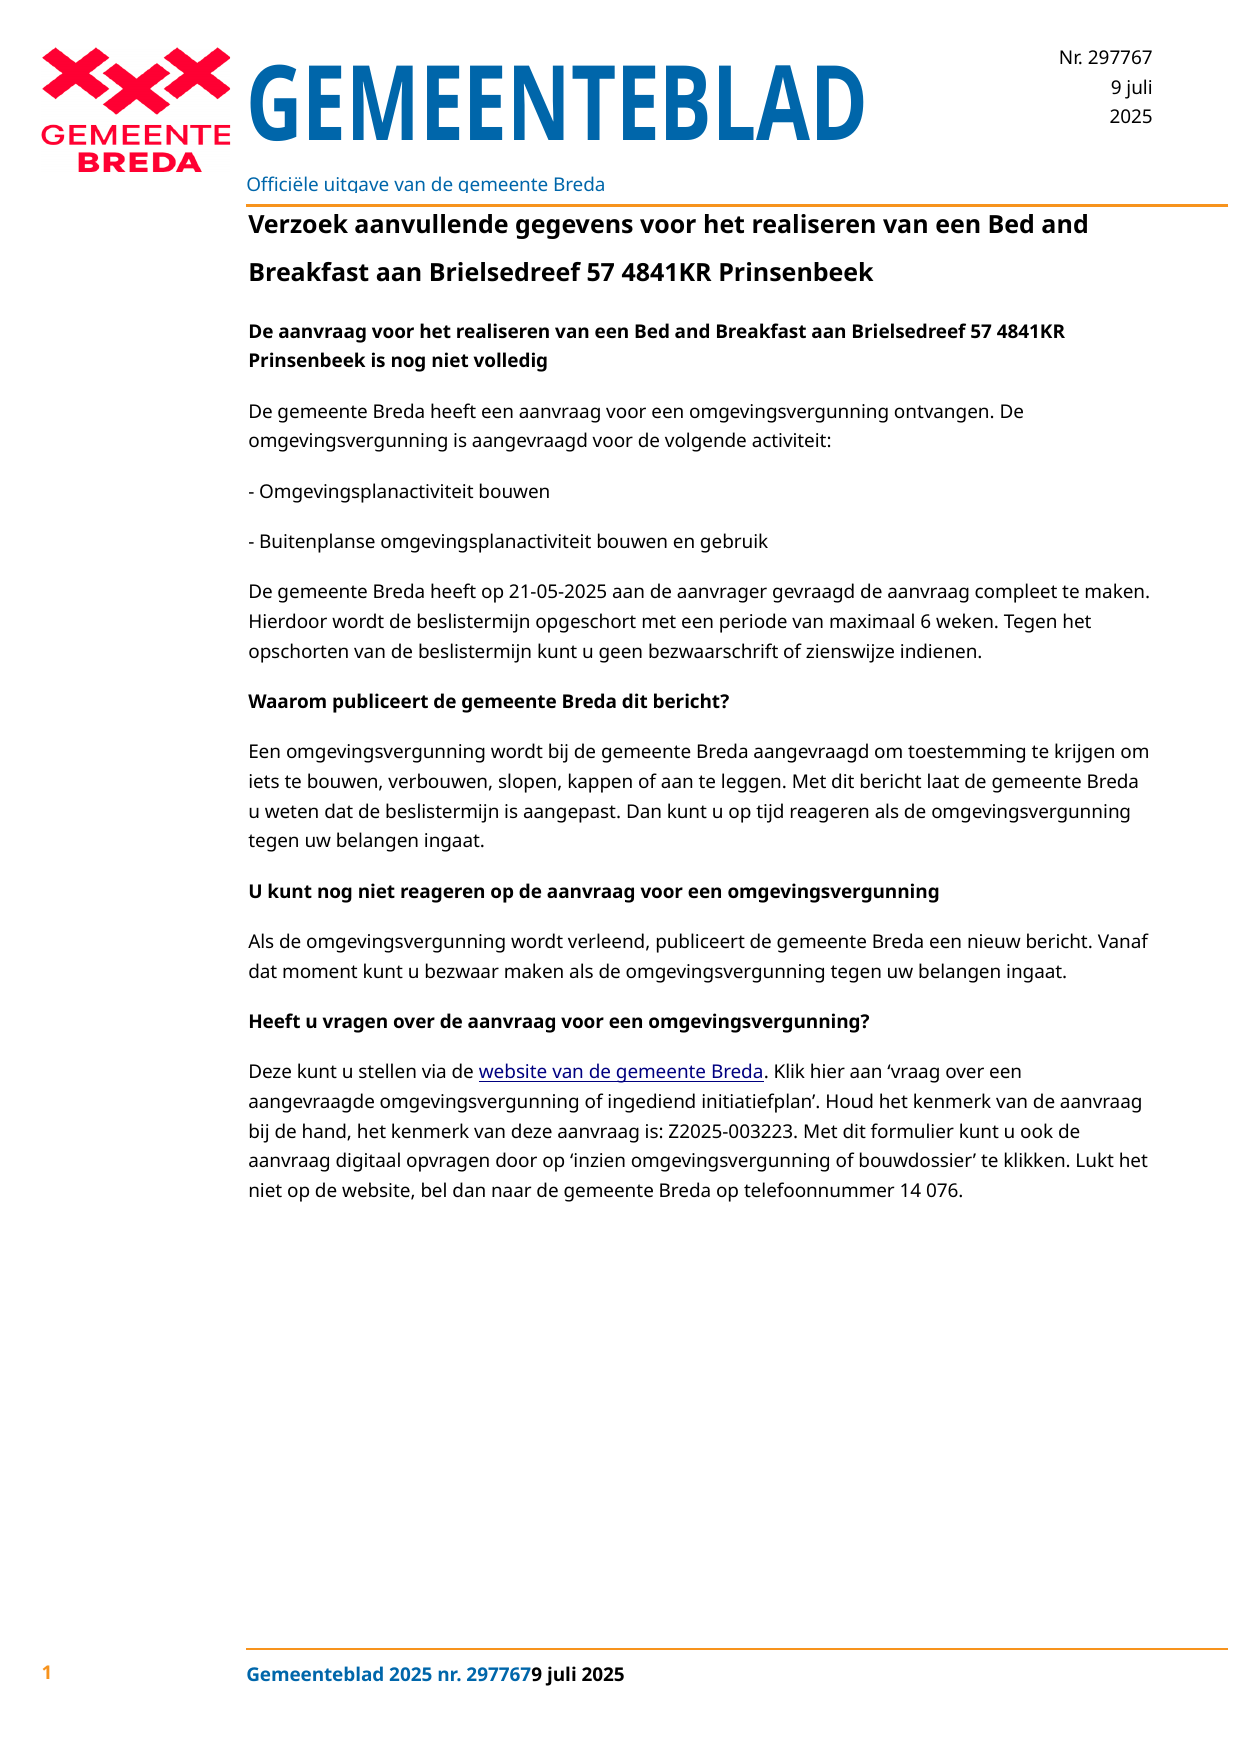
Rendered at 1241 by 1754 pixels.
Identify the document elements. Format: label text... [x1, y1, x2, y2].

text - Buitenplanse omgevingsplanactiviteit bouwen en gebruik [248, 528, 1152, 554]
text De aanvraag voor het realiseren van een Bed and Breakfast aan Brielsedreef 57 4841KR Prinsenbeek is nog niet volledig [248, 318, 1152, 373]
text Een omgevingsvergunning wordt bij de gemeente Breda aangevraagd om toestemming te krijgen om iets te bouwen, verbouwen, slopen, kappen of aan te leggen. Met dit bericht laat de gemeente Breda u weten dat de beslistermijn is aangepast. Dan kunt u op tijd reageren als de omgevingsvergunning tegen uw belangen ingaat. [248, 739, 1152, 853]
text Deze kunt u stellen via de website van de gemeente Breda. Klik hier aan ‘vraag over een aangevraagde omgevingsvergunning of ingediend initiatiefplan’. Houd het kenmerk van de aanvraag bij de hand, het kenmerk van deze aanvraag is: Z2025-003223. Met dit formulier kunt u ook de aanvraag digitaal opvragen door op ‘inzien omgevingsvergunning of bouwdossier’ te klikken. Lukt het niet op de website, bel dan naar de gemeente Breda op telefoonnummer 14 076. [248, 1059, 1152, 1203]
text U kunt nog niet reageren op de aanvraag voor een omgevingsvergunning [248, 878, 1152, 904]
picture [41, 47, 231, 172]
text Heeft u vragen over de aanvraag voor een omgevingsvergunning? [248, 1008, 1152, 1034]
text - Omgevingsplanactiviteit bouwen [248, 478, 1152, 504]
text De gemeente Breda heeft een aanvraag voor een omgevingsvergunning ontvangen. De omgevingsvergunning is aangevraagd voor de volgende activiteit: [248, 398, 1152, 453]
text Als de omgevingsvergunning wordt verleend, publiceert de gemeente Breda een nieuw bericht. Vanaf dat moment kunt u bezwaar maken als de omgevingsvergunning tegen uw belangen ingaat. [248, 928, 1152, 984]
text De gemeente Breda heeft op 21-05-2025 aan de aanvrager gevraagd de aanvraag compleet te maken. Hierdoor wordt de beslistermijn opgeschort met een periode van maximaal 6 weken. Tegen het opschorten van de beslistermijn kunt u geen bezwaarschrift of zienswijze indienen. [248, 579, 1152, 664]
text Waarom publiceert de gemeente Breda dit bericht? [248, 688, 1152, 714]
text Verzoek aanvullende gegevens voor het realiseren van een Bed and Breakfast aan Brielsedreef 57 4841KR Prinsenbeek [248, 207, 1152, 288]
